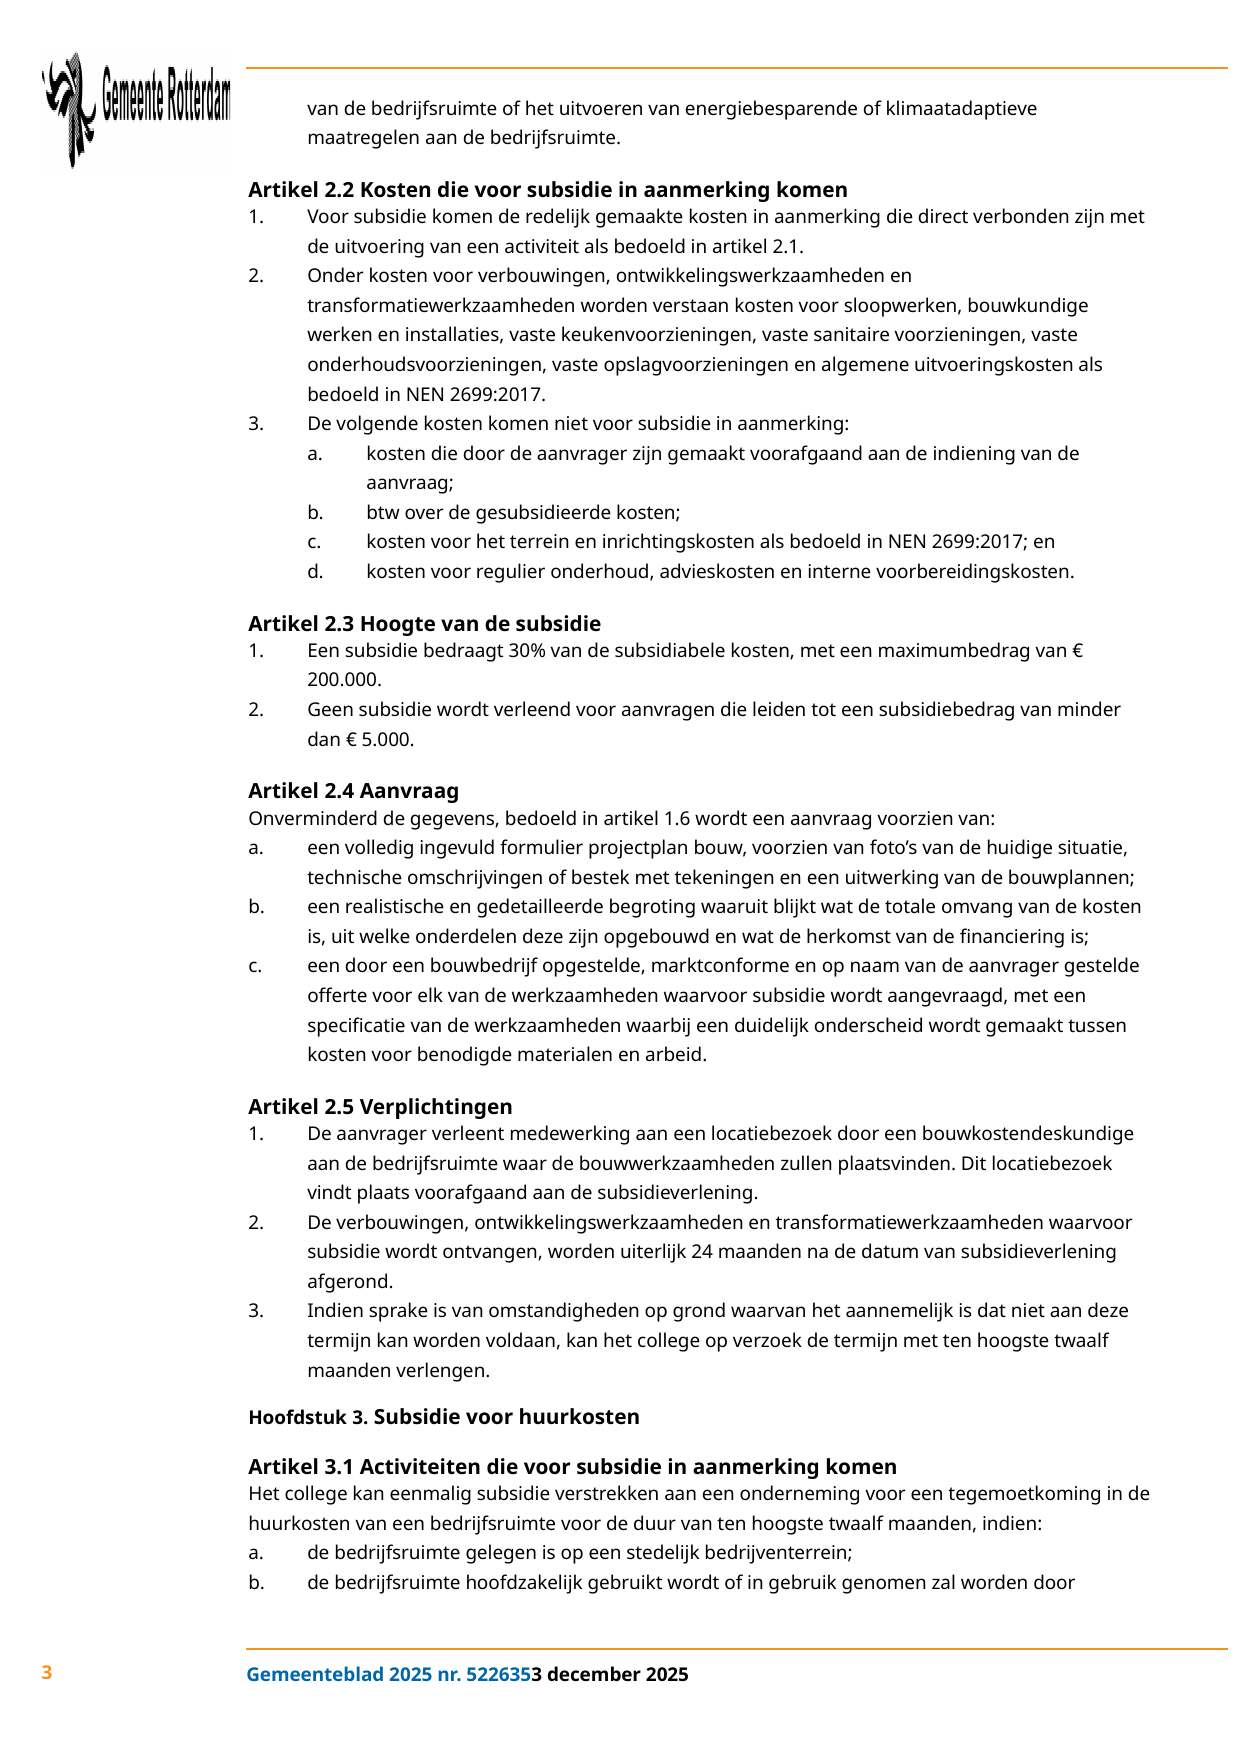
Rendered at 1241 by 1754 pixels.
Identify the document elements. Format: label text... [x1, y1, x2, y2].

list kosten die door de aanvrager zijn gemaakt voorafgaand aan de indiening van de aanvraag; [307, 440, 1152, 495]
text Artikel 2.2 Kosten die voor subsidie in aanmerking komen [248, 175, 1152, 203]
list kosten voor het terrein en inrichtingskosten als bedoeld in NEN 2699:2017; en [307, 529, 1152, 554]
list Voor subsidie komen de redelijk gemaakte kosten in aanmerking die direct verbonden zijn met de uitvoering van een activiteit als bedoeld in artikel 2.1. [248, 203, 1152, 258]
list een realistische en gedetailleerde begroting waaruit blijkt wat de totale omvang van de kosten is, uit welke onderdelen deze zijn opgebouwd en wat de herkomst van de financiering is; [248, 893, 1152, 949]
list Geen subsidie wordt verleend voor aanvragen die leiden tot een subsidiebedrag van minder dan € 5.000. [248, 696, 1152, 752]
list btw over de gesubsidieerde kosten; [307, 499, 1152, 525]
picture [41, 47, 231, 172]
text Artikel 2.5 Verplichtingen [248, 1092, 1152, 1120]
list een door een bouwbedrijf opgestelde, marktconforme en op naam van de aanvrager gestelde offerte voor elk van de werkzaamheden waarvoor subsidie wordt aangevraagd, met een specificatie van de werkzaamheden waarbij een duidelijk onderscheid wordt gemaakt tussen kosten voor benodigde materialen en arbeid. [248, 953, 1152, 1067]
list de bedrijfsruimte gelegen is op een stedelijk bedrijventerrein; [248, 1539, 1152, 1565]
list De aanvrager verleent medewerking aan een locatiebezoek door een bouwkostendeskundige aan de bedrijfsruimte waar de bouwwerkzaamheden zullen plaatsvinden. Dit locatiebezoek vindt plaats voorafgaand aan de subsidieverlening. [248, 1120, 1152, 1205]
list de bedrijfsruimte hoofdzakelijk gebruikt wordt of in gebruik genomen zal worden door [248, 1569, 1152, 1595]
list van de bedrijfsruimte of het uitvoeren van energiebesparende of klimaatadaptieve maatregelen aan de bedrijfsruimte. [248, 95, 1152, 150]
text Onverminderd de gegevens, bedoeld in artikel 1.6 wordt een aanvraag voorzien van: [248, 805, 1152, 830]
text Artikel 2.4 Aanvraag [248, 776, 1152, 805]
list De volgende kosten komen niet voor subsidie in aanmerking: [248, 410, 1152, 436]
text Artikel 3.1 Activiteiten die voor subsidie in aanmerking komen [248, 1452, 1152, 1480]
list De verbouwingen, ontwikkelingswerkzaamheden en transformatiewerkzaamheden waarvoor subsidie wordt ontvangen, worden uiterlijk 24 maanden na de datum van subsidieverlening afgerond. [248, 1209, 1152, 1294]
list Indien sprake is van omstandigheden op grond waarvan het aannemelijk is dat niet aan deze termijn kan worden voldaan, kan het college op verzoek de termijn met ten hoogste twaalf maanden verlengen. [248, 1298, 1152, 1383]
list Een subsidie bedraagt 30% van de subsidiabele kosten, met een maximumbedrag van € 200.000. [248, 637, 1152, 692]
list een volledig ingevuld formulier projectplan bouw, voorzien van foto’s van de huidige situatie, technische omschrijvingen of bestek met tekeningen en een uitwerking van de bouwplannen; [248, 834, 1152, 889]
text Hoofdstuk 3. Subsidie voor huurkosten [248, 1402, 1152, 1431]
list kosten voor regulier onderhoud, advieskosten en interne voorbereidingskosten. [307, 558, 1152, 584]
text Artikel 2.3 Hoogte van de subsidie [248, 609, 1152, 637]
text Het college kan eenmalig subsidie verstrekken aan een onderneming voor een tegemoetkoming in de huurkosten van een bedrijfsruimte voor de duur van ten hoogste twaalf maanden, indien: [248, 1480, 1152, 1536]
list Onder kosten voor verbouwingen, ontwikkelingswerkzaamheden en transformatiewerkzaamheden worden verstaan kosten voor sloopwerken, bouwkundige werken en installaties, vaste keukenvoorzieningen, vaste sanitaire voorzieningen, vaste onderhoudsvoorzieningen, vaste opslagvoorzieningen en algemene uitvoeringskosten als bedoeld in NEN 2699:2017. [248, 262, 1152, 406]
